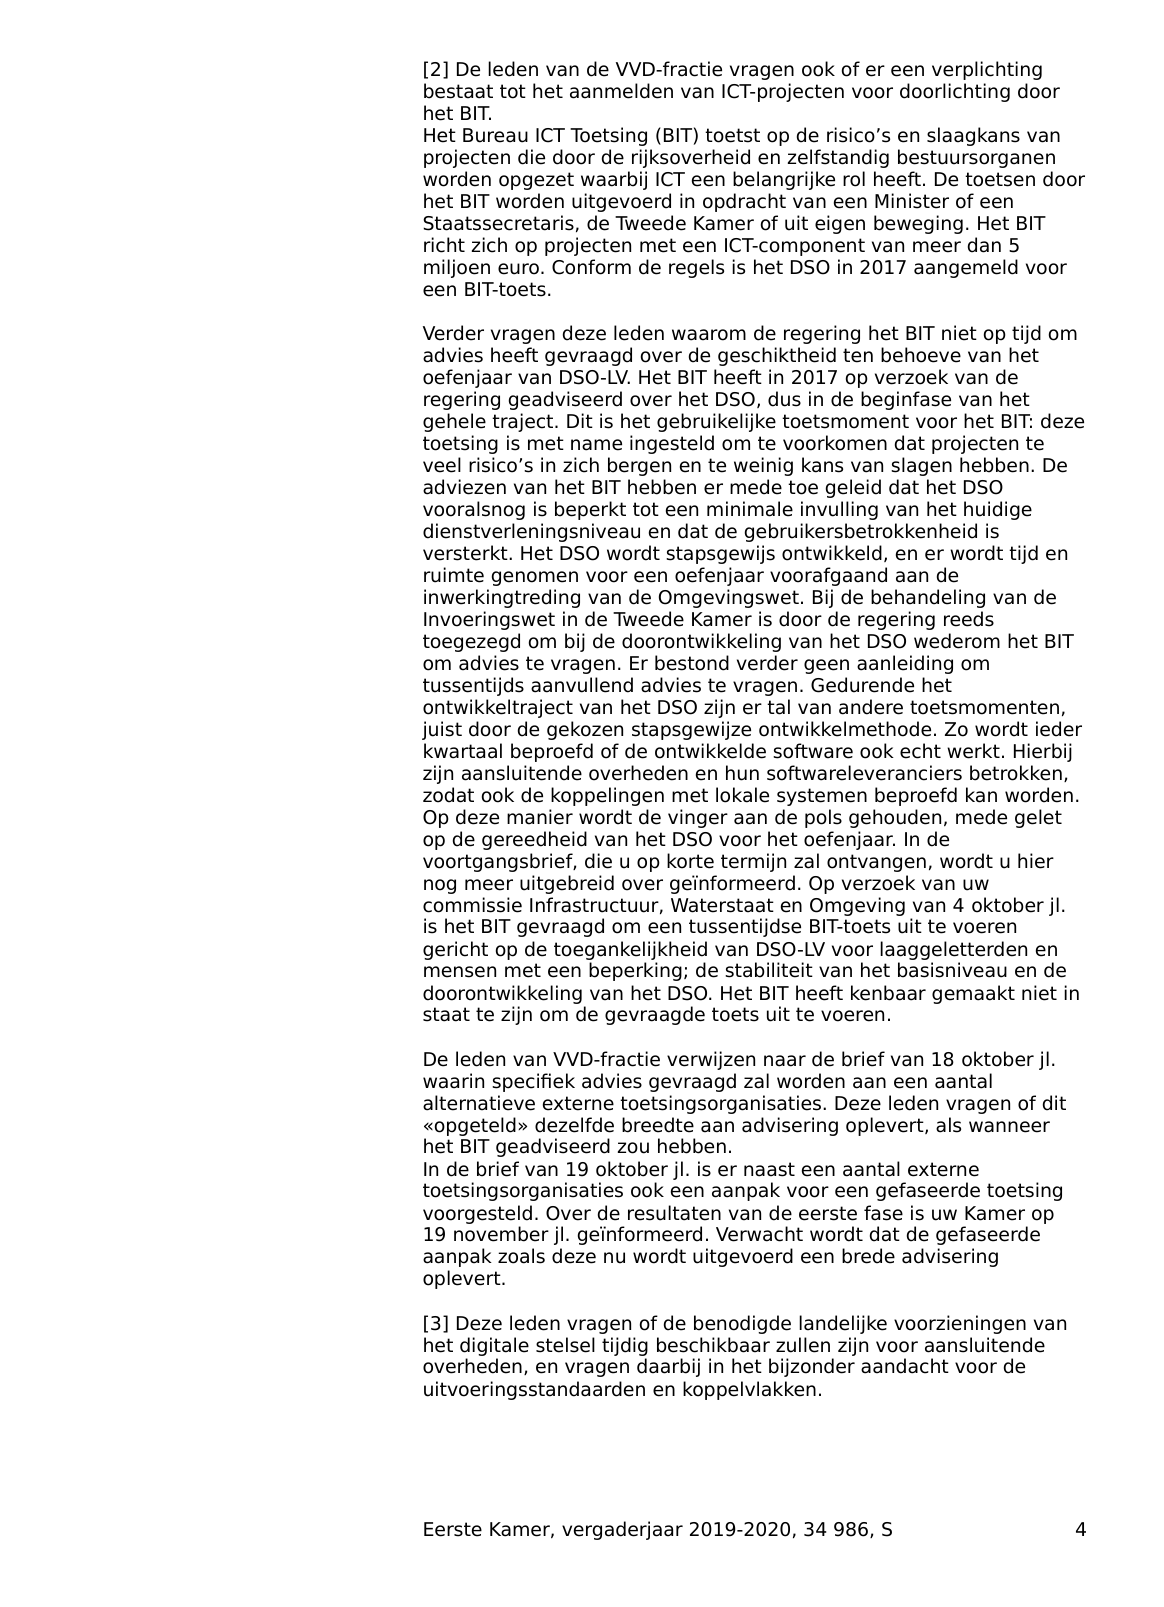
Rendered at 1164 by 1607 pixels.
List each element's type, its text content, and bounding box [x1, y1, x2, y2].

text [3] Deze leden vragen of de benodigde landelijke voorzieningen van het digitale stelsel tijdig beschikbaar zullen zijn voor aansluitende overheden, en vragen daarbij in het bijzonder aandacht voor de uitvoeringsstandaarden en koppelvlakken. [422, 1312, 1087, 1400]
text De leden van VVD-fractie verwijzen naar de brief van 18 oktober jl. waarin specifiek advies gevraagd zal worden aan een aantal alternatieve externe toetsingsorganisaties. Deze leden vragen of dit «opgeteld» dezelfde breedte aan advisering oplevert, als wanneer het BIT geadviseerd zou hebben. [422, 1048, 1087, 1158]
text In de brief van 19 oktober jl. is er naast een aantal externe toetsingsorganisaties ook een aanpak voor een gefaseerde toetsing voorgesteld. Over de resultaten van de eerste fase is uw Kamer op 19 november jl. geïnformeerd. Verwacht wordt dat de gefaseerde aanpak zoals deze nu wordt uitgevoerd een brede advisering oplevert. [422, 1158, 1087, 1290]
text Verder vragen deze leden waarom de regering het BIT niet op tijd om advies heeft gevraagd over de geschiktheid ten behoeve van het oefenjaar van DSO-LV. Het BIT heeft in 2017 op verzoek van de regering geadviseerd over het DSO, dus in de beginfase van het gehele traject. Dit is het gebruikelijke toetsmoment voor het BIT: deze toetsing is met name ingesteld om te voorkomen dat projecten te veel risico’s in zich bergen en te weinig kans van slagen hebben. De adviezen van het BIT hebben er mede toe geleid dat het DSO vooralsnog is beperkt tot een minimale invulling van het huidige dienstverleningsniveau en dat de gebruikersbetrokkenheid is versterkt. Het DSO wordt stapsgewijs ontwikkeld, en er wordt tijd en ruimte genomen voor een oefenjaar voorafgaand aan de inwerkingtreding van de Omgevingswet. Bij de behandeling van de Invoeringswet in de Tweede Kamer is door de regering reeds toegezegd om bij de doorontwikkeling van het DSO wederom het BIT om advies te vragen. Er bestond verder geen aanleiding om tussentijds aanvullend advies te vragen. Gedurende het ontwikkeltraject van het DSO zijn er tal van andere toetsmomenten, juist door de gekozen stapsgewijze ontwikkelmethode. Zo wordt ieder kwartaal beproefd of de ontwikkelde software ook echt werkt. Hierbij zijn aansluitende overheden en hun softwareleveranciers betrokken, zodat ook de koppelingen met lokale systemen beproefd kan worden. Op deze manier wordt de vinger aan de pols gehouden, mede gelet op de gereedheid van het DSO voor het oefenjaar. In de voortgangsbrief, die u op korte termijn zal ontvangen, wordt u hier nog meer uitgebreid over geïnformeerd. Op verzoek van uw commissie Infrastructuur, Waterstaat en Omgeving van 4 oktober jl. is het BIT gevraagd om een tussentijdse BIT-toets uit te voeren gericht op de toegankelijkheid van DSO-LV voor laaggeletterden en mensen met een beperking; de stabiliteit van het basisniveau en de doorontwikkeling van het DSO. Het BIT heeft kenbaar gemaakt niet in staat te zijn om de gevraagde toets uit te voeren. [422, 323, 1087, 1026]
text Het Bureau ICT Toetsing (BIT) toetst op de risico’s en slaagkans van projecten die door de rijksoverheid en zelfstandig bestuursorganen worden opgezet waarbij ICT een belangrijke rol heeft. De toetsen door het BIT worden uitgevoerd in opdracht van een Minister of een Staatssecretaris, de Tweede Kamer of uit eigen beweging. Het BIT richt zich op projecten met een ICT-component van meer dan 5 miljoen euro. Conform de regels is het DSO in 2017 aangemeld voor een BIT-toets. [422, 125, 1087, 301]
text [2] De leden van de VVD-fractie vragen ook of er een verplichting bestaat tot het aanmelden van ICT-projecten voor doorlichting door het BIT. [422, 59, 1087, 125]
